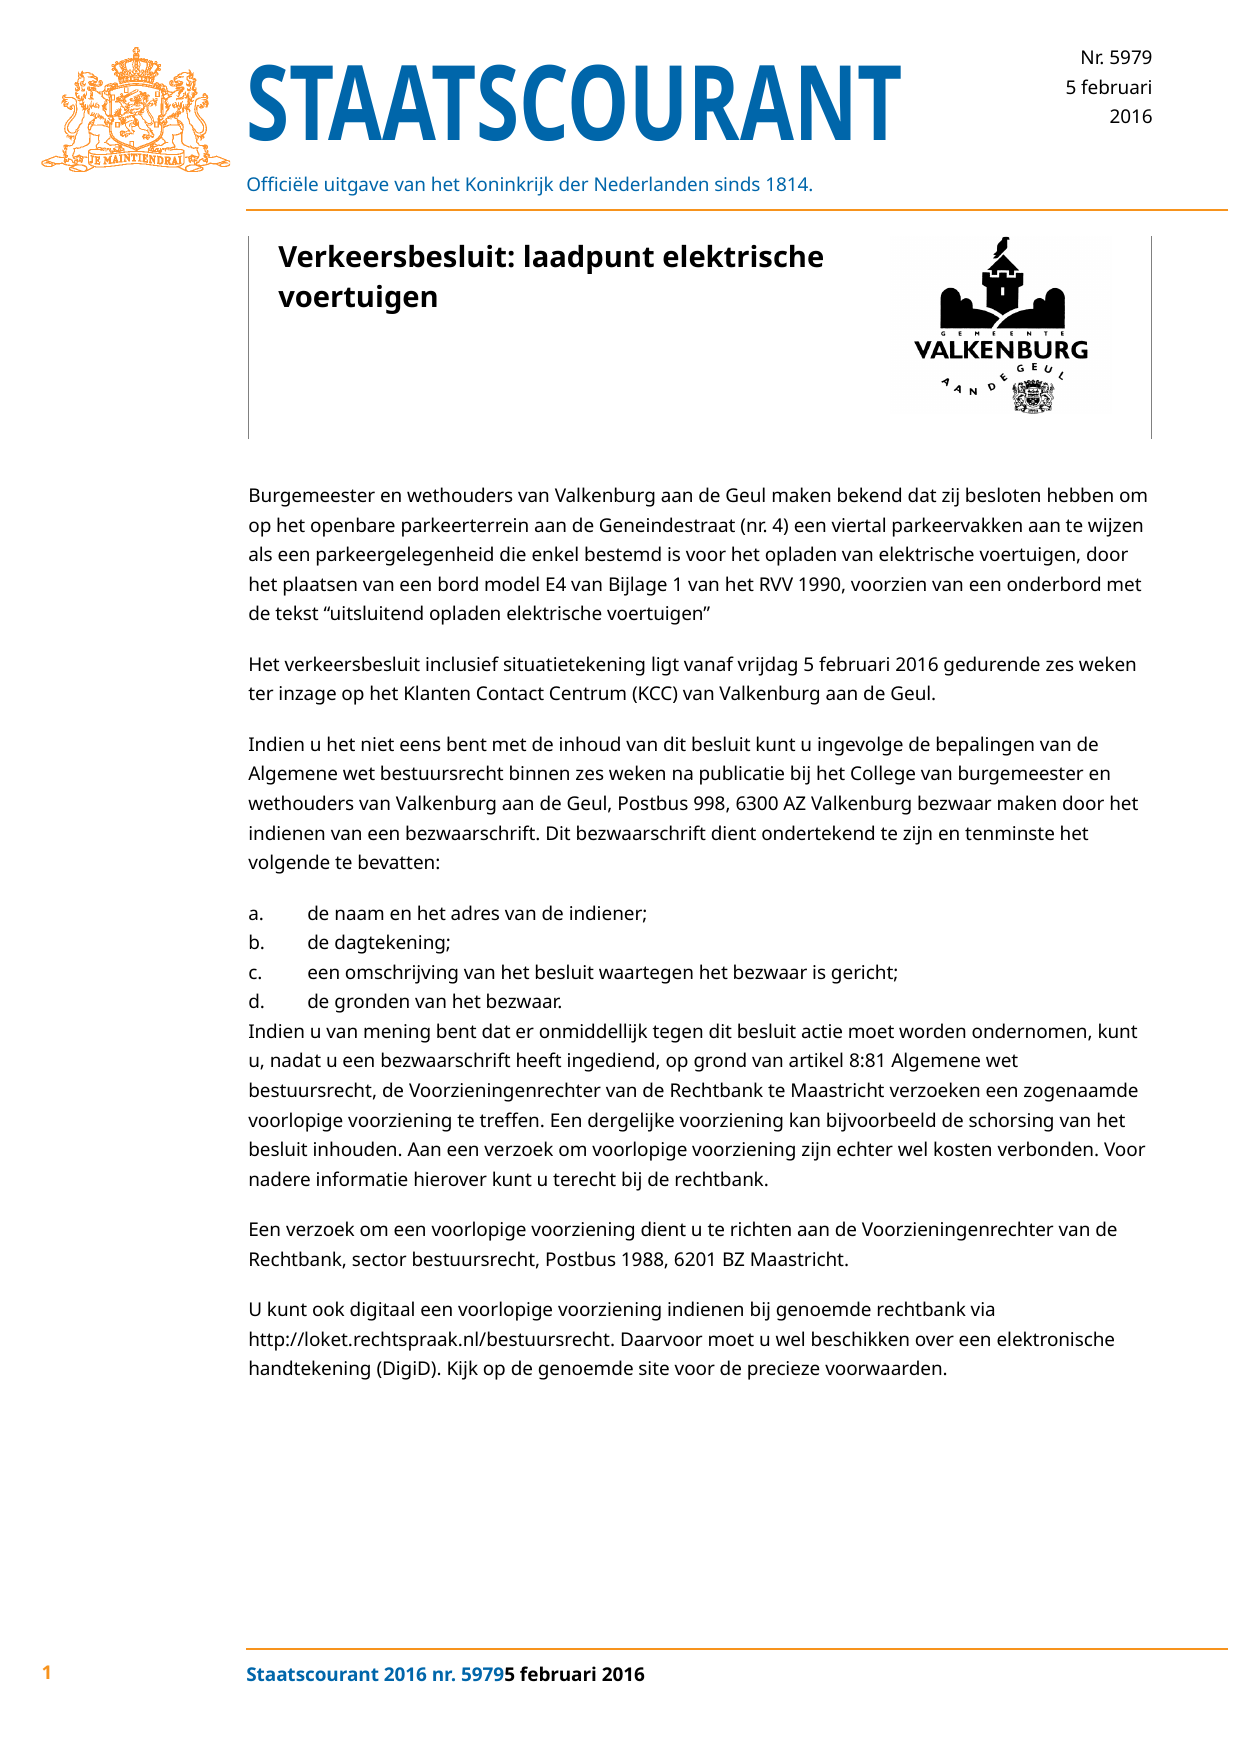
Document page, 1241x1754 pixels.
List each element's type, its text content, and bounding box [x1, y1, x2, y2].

text Indien u van mening bent dat er onmiddellijk tegen dit besluit actie moet worden ondernomen, kunt u, nadat u een bezwaarschrift heeft ingediend, op grond van artikel 8:81 Algemene wet bestuursrecht, de Voorzieningenrechter van de Rechtbank te Maastricht verzoeken een zogenaamde voorlopige voorziening te treffen. Een dergelijke voorziening kan bijvoorbeeld de schorsing van het besluit inhouden. Aan een verzoek om voorlopige voorziening zijn echter wel kosten verbonden. Voor nadere informatie hierover kunt u terecht bij de rechtbank. [248, 1018, 1152, 1192]
list de dagtekening; [248, 929, 1152, 955]
list de gronden van het bezwaar. [248, 988, 1152, 1014]
text U kunt ook digitaal een voorlopige voorziening indienen bij genoemde rechtbank via http://loket.rechtspraak.nl/bestuursrecht. Daarvoor moet u wel beschikken over een elektronische handtekening (DigiD). Kijk op de genoemde site voor de precieze voorwaarden. [248, 1296, 1152, 1381]
text Het verkeersbesluit inclusief situatietekening ligt vanaf vrijdag 5 februari 2016 gedurende zes weken ter inzage op het Klanten Contact Centrum (KCC) van Valkenburg aan de Geul. [248, 651, 1152, 706]
table_header Verkeersbesluit: laadpunt elektrische voertuigen [249, 236, 850, 439]
table_header [850, 236, 889, 413]
table_header [850, 414, 1151, 439]
list de naam en het adres van de indiener; [248, 900, 1152, 926]
picture [41, 47, 231, 172]
text Indien u het niet eens bent met de inhoud van dit besluit kunt u ingevolge de bepalingen van de Algemene wet bestuursrecht binnen zes weken na publicatie bij het College van burgemeester en wethouders van Valkenburg aan de Geul, Postbus 998, 6300 AZ Valkenburg bezwaar maken door het indienen van een bezwaarschrift. Dit bezwaarschrift dient ondertekend te zijn en tenminste het volgende te bevatten: [248, 731, 1152, 875]
list een omschrijving van het besluit waartegen het bezwaar is gericht; [248, 959, 1152, 985]
text Burgemeester en wethouders van Valkenburg aan de Geul maken bekend dat zij besloten hebben om op het openbare parkeerterrein aan de Geneindestraat (nr. 4) een viertal parkeervakken aan te wijzen als een parkeergelegenheid die enkel bestemd is voor het opladen van elektrische voertuigen, door het plaatsen van een bord model E4 van Bijlage 1 van het RVV 1990, voorzien van een onderbord met de tekst “uitsluitend opladen elektrische voertuigen” [248, 482, 1152, 626]
picture [889, 236, 1112, 414]
table_header [1112, 236, 1151, 413]
text Een verzoek om een voorlopige voorziening dient u te richten aan de Voorzieningenrechter van de Rechtbank, sector bestuursrecht, Postbus 1988, 6201 BZ Maastricht. [248, 1216, 1152, 1272]
